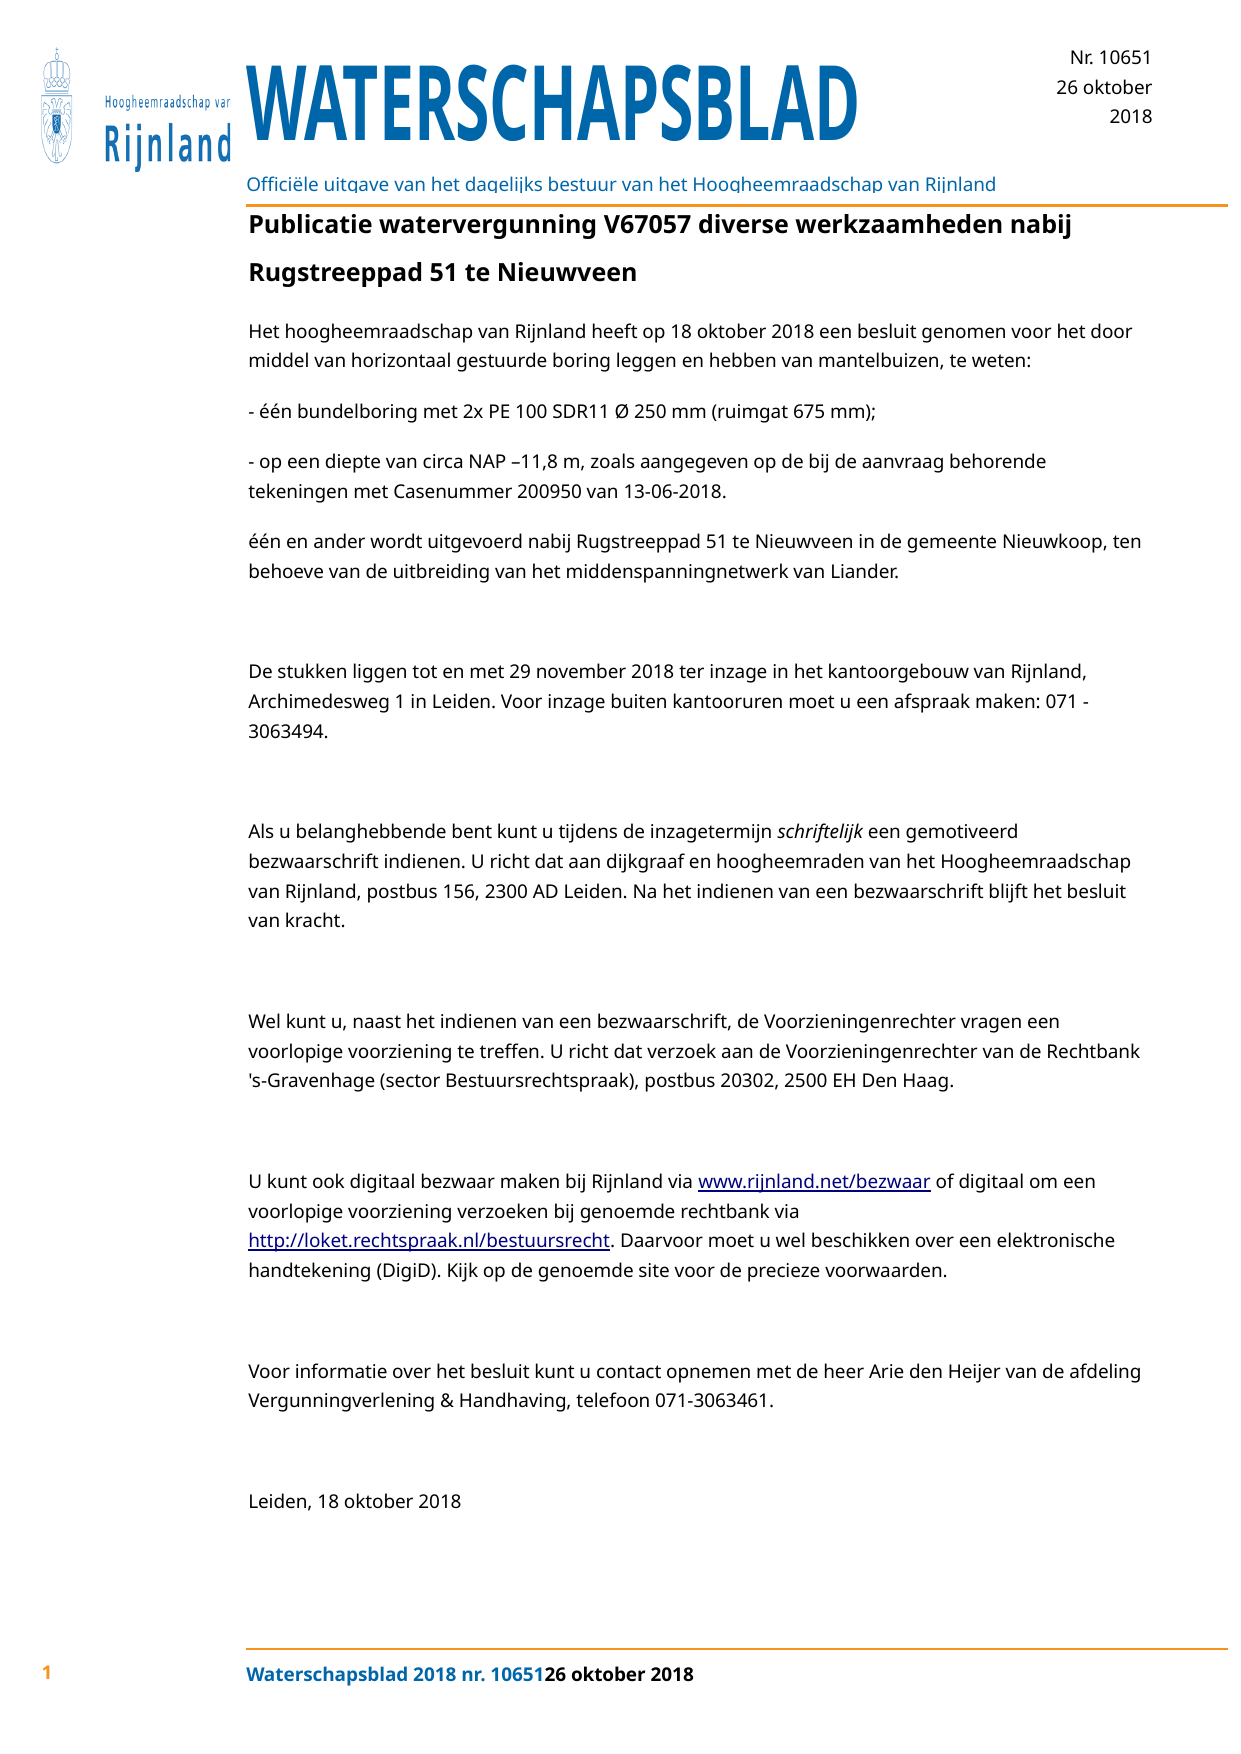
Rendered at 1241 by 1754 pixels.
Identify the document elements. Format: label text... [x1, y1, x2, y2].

text De stukken liggen tot en met 29 november 2018 ter inzage in het kantoorgebouw van Rijnland, Archimedesweg 1 in Leiden. Voor inzage buiten kantooruren moet u een afspraak maken: 071 - 3063494. [248, 659, 1152, 744]
text - één bundelboring met 2x PE 100 SDR11 Ø 250 mm (ruimgat 675 mm); [248, 398, 1152, 424]
text één en ander wordt uitgevoerd nabij Rugstreeppad 51 te Nieuwveen in de gemeente Nieuwkoop, ten behoeve van de uitbreiding van het middenspanningnetwerk van Liander. [248, 528, 1152, 584]
text Voor informatie over het besluit kunt u contact opnemen met de heer Arie den Heijer van de afdeling Vergunningverlening & Handhaving, telefoon 071-3063461. [248, 1358, 1152, 1413]
text Wel kunt u, naast het indienen van een bezwaarschrift, de Voorzieningenrechter vragen een voorlopige voorziening te treffen. U richt dat verzoek aan de Voorzieningenrechter van de Rechtbank 's-Gravenhage (sector Bestuursrechtspraak), postbus 20302, 2500 EH Den Haag. [248, 1008, 1152, 1093]
text - op een diepte van circa NAP –11,8 m, zoals aangegeven op de bij de aanvraag behorende tekeningen met Casenummer 200950 van 13-06-2018. [248, 448, 1152, 504]
text U kunt ook digitaal bezwaar maken bij Rijnland via www.rijnland.net/bezwaar of digitaal om een voorlopige voorziening verzoeken bij genoemde rechtbank via http://loket.rechtspraak.nl/bestuursrecht. Daarvoor moet u wel beschikken over een elektronische handtekening (DigiD). Kijk op de genoemde site voor de precieze voorwaarden. [248, 1168, 1152, 1283]
picture [41, 47, 231, 172]
text Als u belanghebbende bent kunt u tijdens de inzagetermijn schriftelijk een gemotiveerd bezwaarschrift indienen. U richt dat aan dijkgraaf en hoogheemraden van het Hoogheemraadschap van Rijnland, postbus 156, 2300 AD Leiden. Na het indienen van een bezwaarschrift blijft het besluit van kracht. [248, 819, 1152, 933]
text Het hoogheemraadschap van Rijnland heeft op 18 oktober 2018 een besluit genomen voor het door middel van horizontaal gestuurde boring leggen en hebben van mantelbuizen, te weten: [248, 318, 1152, 373]
text Publicatie watervergunning V67057 diverse werkzaamheden nabij Rugstreeppad 51 te Nieuwveen [248, 207, 1152, 288]
text Leiden, 18 oktober 2018 [248, 1488, 1152, 1514]
